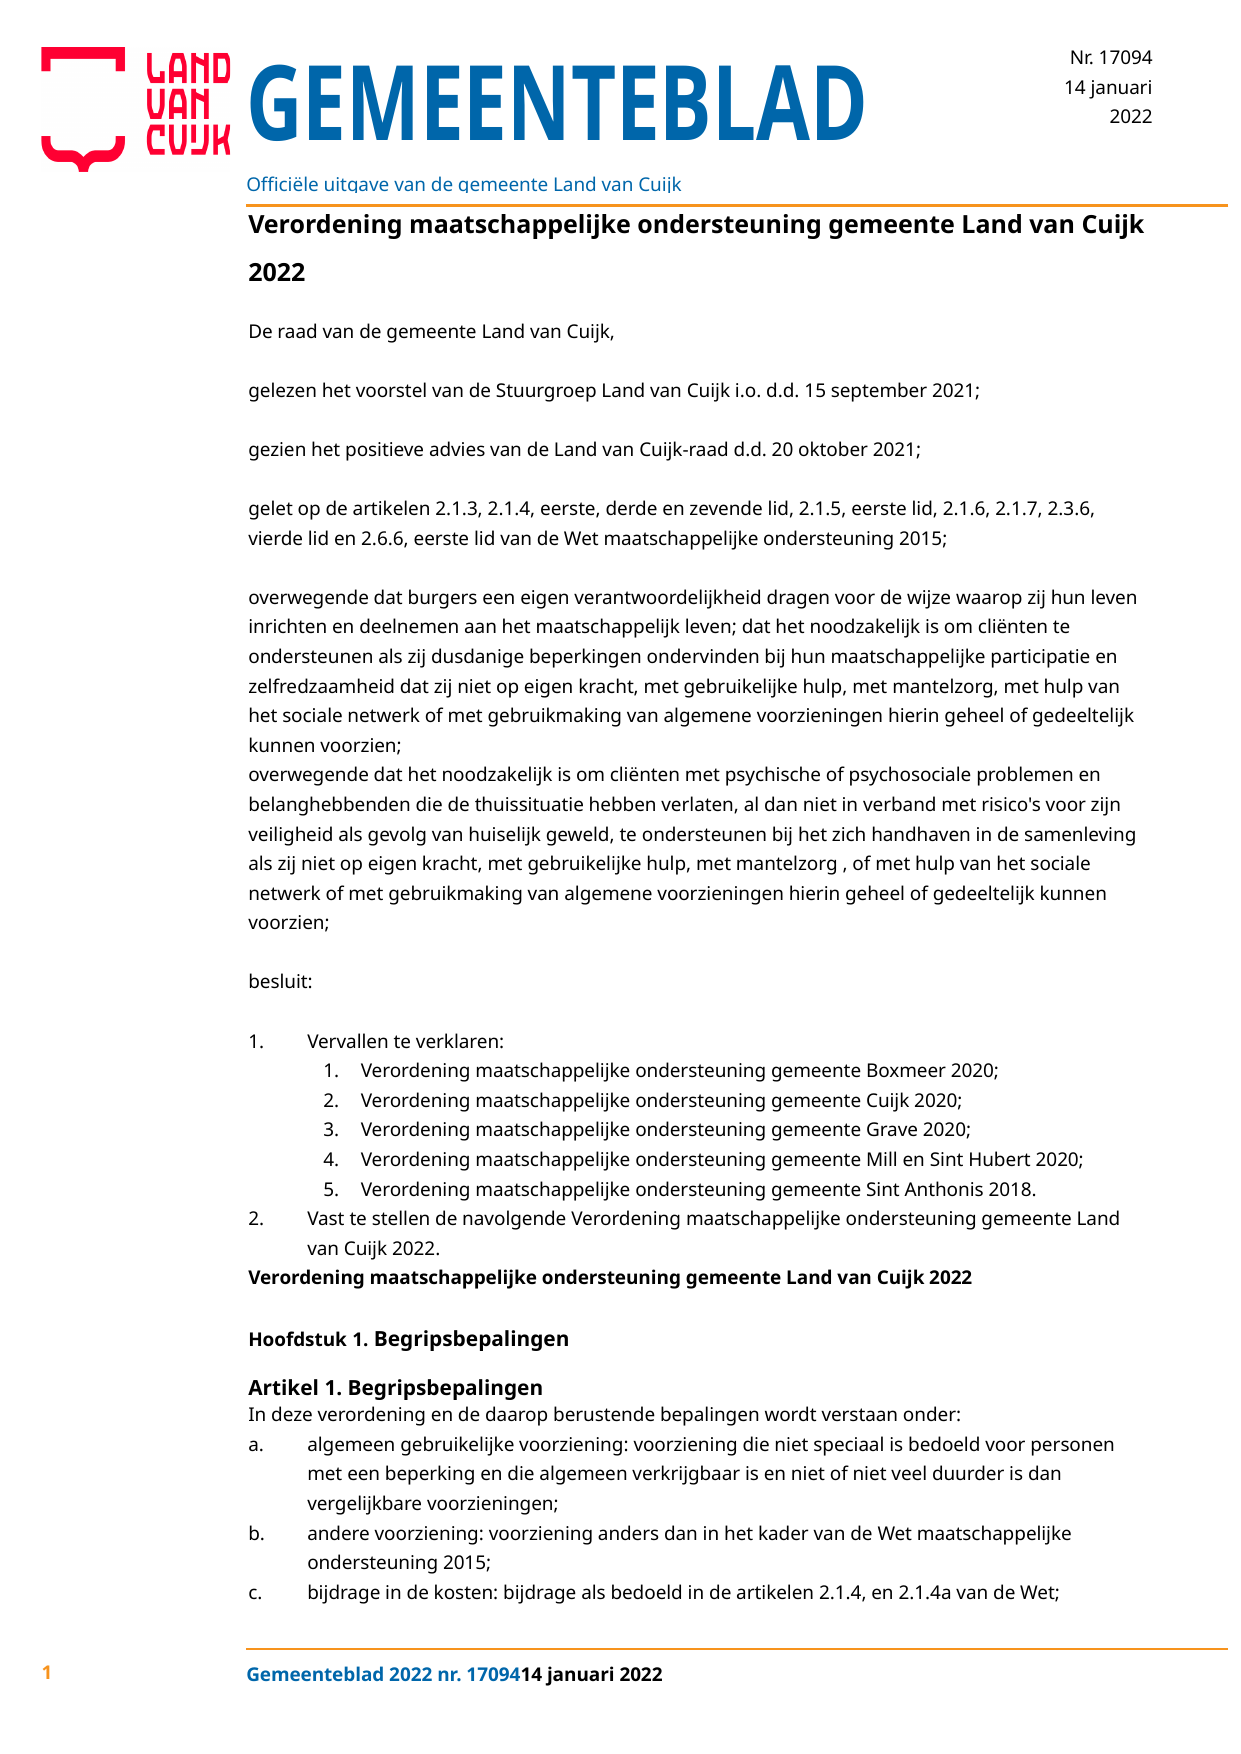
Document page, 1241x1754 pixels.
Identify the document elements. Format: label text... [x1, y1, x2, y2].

text gelet op de artikelen 2.1.3, 2.1.4, eerste, derde en zevende lid, 2.1.5, eerste lid, 2.1.6, 2.1.7, 2.3.6, vierde lid en 2.6.6, eerste lid van de Wet maatschappelijke ondersteuning 2015; [248, 495, 1152, 551]
list bijdrage in de kosten: bijdrage als bedoeld in de artikelen 2.1.4, en 2.1.4a van de Wet; [248, 1579, 1152, 1605]
text In deze verordening en de daarop berustende bepalingen wordt verstaan onder: [248, 1401, 1152, 1427]
list Verordening maatschappelijke ondersteuning gemeente Cuijk 2020; [323, 1087, 1152, 1113]
list Verordening maatschappelijke ondersteuning gemeente Boxmeer 2020; [323, 1057, 1152, 1083]
text Verordening maatschappelijke ondersteuning gemeente Land van Cuijk 2022 [248, 207, 1152, 288]
text gelezen het voorstel van de Stuurgroep Land van Cuijk i.o. d.d. 15 september 2021; [248, 377, 1152, 403]
text gezien het positieve advies van de Land van Cuijk-raad d.d. 20 oktober 2021; [248, 436, 1152, 462]
list Verordening maatschappelijke ondersteuning gemeente Grave 2020; [323, 1117, 1152, 1142]
text Artikel 1. Begripsbepalingen [248, 1373, 1152, 1401]
picture [41, 47, 231, 172]
text overwegende dat het noodzakelijk is om cliënten met psychische of psychosociale problemen en belanghebbenden die de thuissituatie hebben verlaten, al dan niet in verband met risico's voor zijn veiligheid als gevolg van huiselijk geweld, te ondersteunen bij het zich handhaven in de samenleving als zij niet op eigen kracht, met gebruikelijke hulp, met mantelzorg , of met hulp van het sociale netwerk of met gebruikmaking van algemene voorzieningen hierin geheel of gedeeltelijk kunnen voorzien; [248, 762, 1152, 935]
text Verordening maatschappelijke ondersteuning gemeente Land van Cuijk 2022 [248, 1264, 1152, 1290]
text overwegende dat burgers een eigen verantwoordelijkheid dragen voor de wijze waarop zij hun leven inrichten en deelnemen aan het maatschappelijk leven; dat het noodzakelijk is om cliënten te ondersteunen als zij dusdanige beperkingen ondervinden bij hun maatschappelijke participatie en zelfredzaamheid dat zij niet op eigen kracht, met gebruikelijke hulp, met mantelzorg, met hulp van het sociale netwerk of met gebruikmaking van algemene voorzieningen hierin geheel of gedeeltelijk kunnen voorzien; [248, 584, 1152, 758]
text besluit: [248, 969, 1152, 994]
list Verordening maatschappelijke ondersteuning gemeente Sint Anthonis 2018. [323, 1176, 1152, 1202]
list Vervallen te verklaren: [248, 1028, 1152, 1054]
text De raad van de gemeente Land van Cuijk, [248, 318, 1152, 344]
list andere voorziening: voorziening anders dan in het kader van de Wet maatschappelijke ondersteuning 2015; [248, 1520, 1152, 1575]
list Vast te stellen de navolgende Verordening maatschappelijke ondersteuning gemeente Land van Cuijk 2022. [248, 1205, 1152, 1261]
text Hoofdstuk 1. Begripsbepalingen [248, 1324, 1152, 1352]
list algemeen gebruikelijke voorziening: voorziening die niet speciaal is bedoeld voor personen met een beperking en die algemeen verkrijgbaar is en niet of niet veel duurder is dan vergelijkbare voorzieningen; [248, 1431, 1152, 1516]
list Verordening maatschappelijke ondersteuning gemeente Mill en Sint Hubert 2020; [323, 1146, 1152, 1172]
